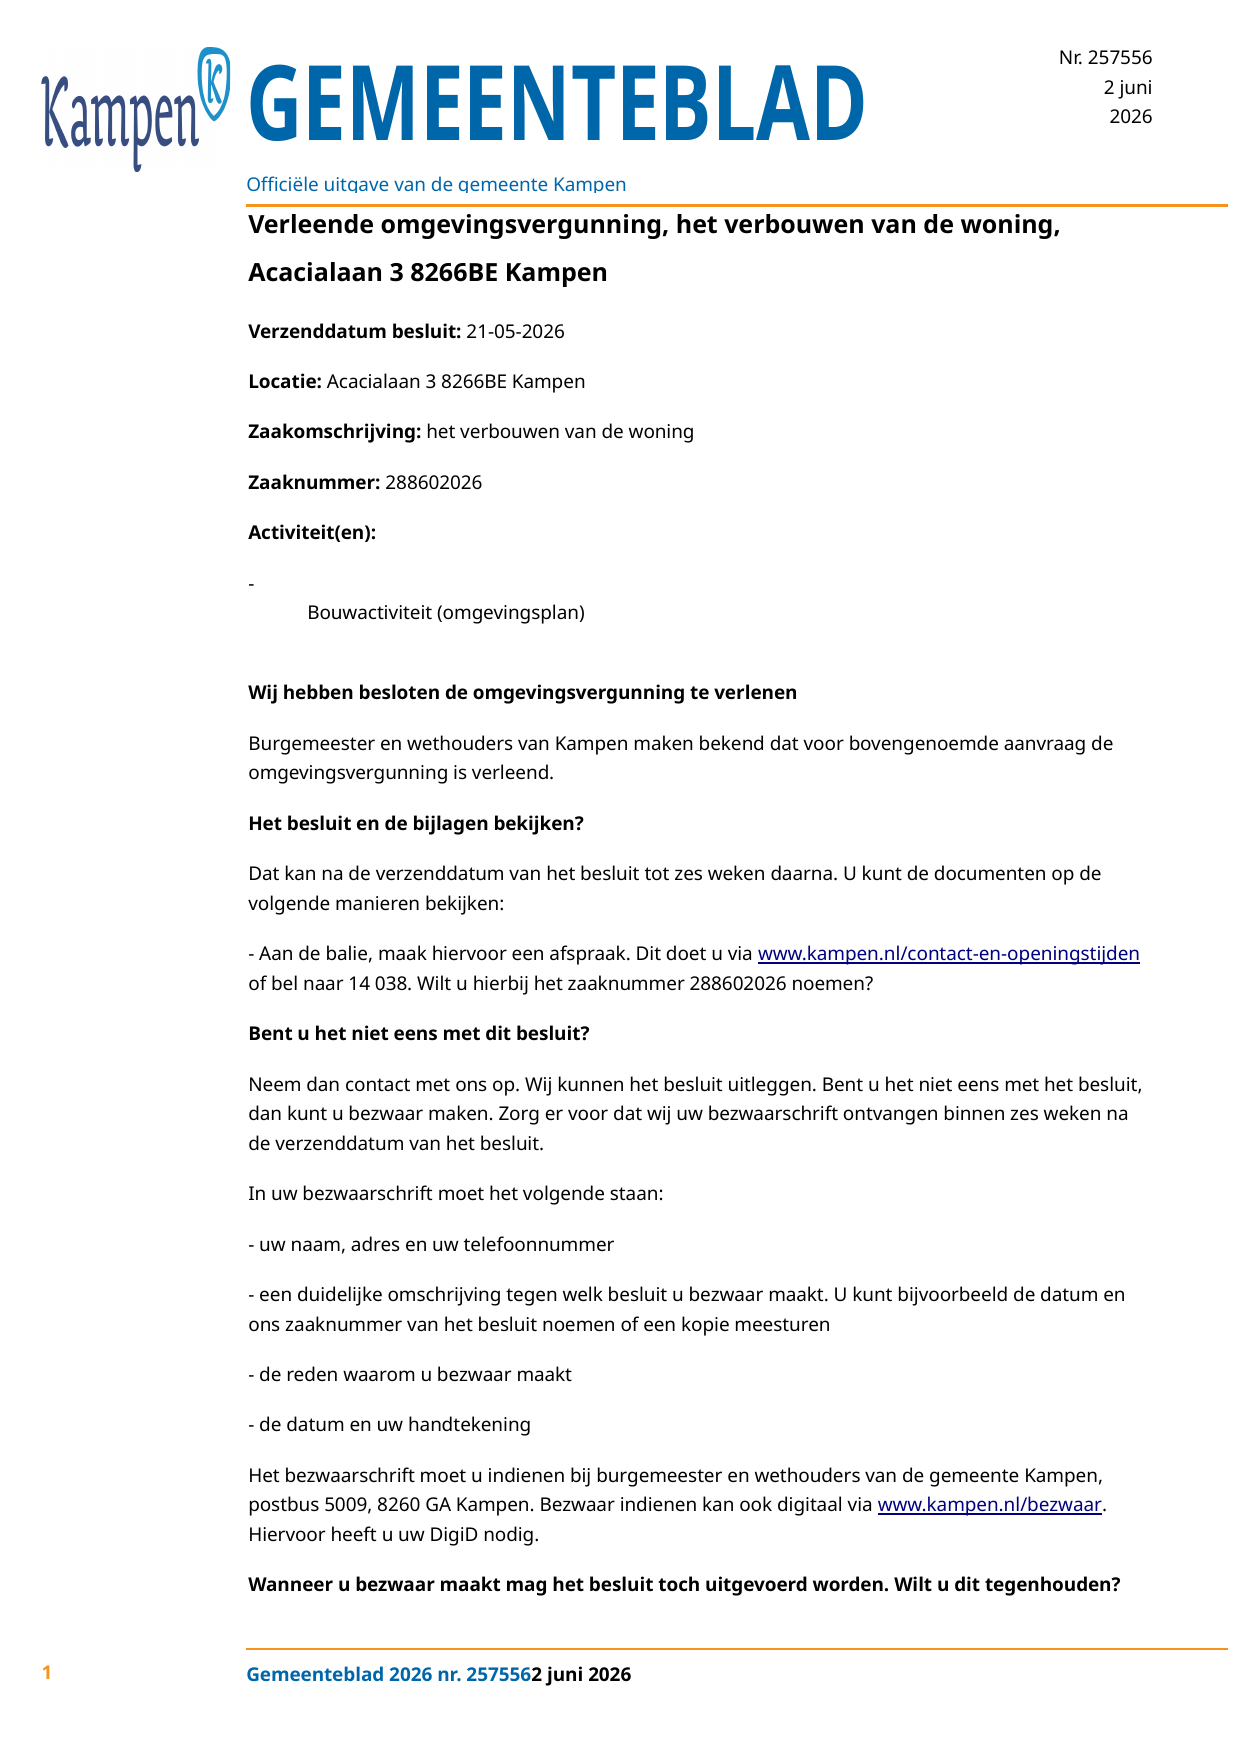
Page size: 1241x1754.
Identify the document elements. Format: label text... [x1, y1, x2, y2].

text Wanneer u bezwaar maakt mag het besluit toch uitgevoerd worden. Wilt u dit tegenhouden? [248, 1572, 1152, 1597]
text Dat kan na de verzenddatum van het besluit tot zes weken daarna. U kunt de documenten op de volgende manieren bekijken: [248, 860, 1152, 916]
text - Aan de balie, maak hiervoor een afspraak. Dit doet u via www.kampen.nl/contact-en-openingstijden of bel naar 14 038. Wilt u hierbij het zaaknummer 288602026 noemen? [248, 940, 1152, 996]
text - de reden waarom u bezwaar maakt [248, 1361, 1152, 1387]
text Locatie: Acacialaan 3 8266BE Kampen [248, 368, 1152, 394]
text Verleende omgevingsvergunning, het verbouwen van de woning, Acacialaan 3 8266BE Kampen [248, 207, 1152, 288]
text Bent u het niet eens met dit besluit? [248, 1020, 1152, 1046]
text Het besluit en de bijlagen bekijken? [248, 810, 1152, 836]
text - een duidelijke omschrijving tegen welk besluit u bezwaar maakt. U kunt bijvoorbeeld de datum en ons zaaknummer van het besluit noemen of een kopie meesturen [248, 1281, 1152, 1337]
text In uw bezwaarschrift moet het volgende staan: [248, 1180, 1152, 1206]
text Wij hebben besloten de omgevingsvergunning te verlenen [248, 679, 1152, 705]
text Activiteit(en): [248, 519, 1152, 545]
text Zaakomschrijving: het verbouwen van de woning [248, 419, 1152, 444]
text Burgemeester en wethouders van Kampen maken bekend dat voor bovengenoemde aanvraag de omgevingsvergunning is verleend. [248, 730, 1152, 785]
text - de datum en uw handtekening [248, 1412, 1152, 1437]
picture [41, 47, 231, 172]
text Verzenddatum besluit: 21-05-2026 [248, 318, 1152, 344]
list Bouwactiviteit (omgevingsplan) [248, 599, 1152, 625]
text Het bezwaarschrift moet u indienen bij burgemeester en wethouders van de gemeente Kampen, postbus 5009, 8260 GA Kampen. Bezwaar indienen kan ook digitaal via www.kampen.nl/bezwaar. Hiervoor heeft u uw DigiD nodig. [248, 1462, 1152, 1547]
text Neem dan contact met ons op. Wij kunnen het besluit uitleggen. Bent u het niet eens met het besluit, dan kunt u bezwaar maken. Zorg er voor dat wij uw bezwaarschrift ontvangen binnen zes weken na de verzenddatum van het besluit. [248, 1071, 1152, 1156]
text - uw naam, adres en uw telefoonnummer [248, 1231, 1152, 1257]
text Zaaknummer: 288602026 [248, 469, 1152, 495]
